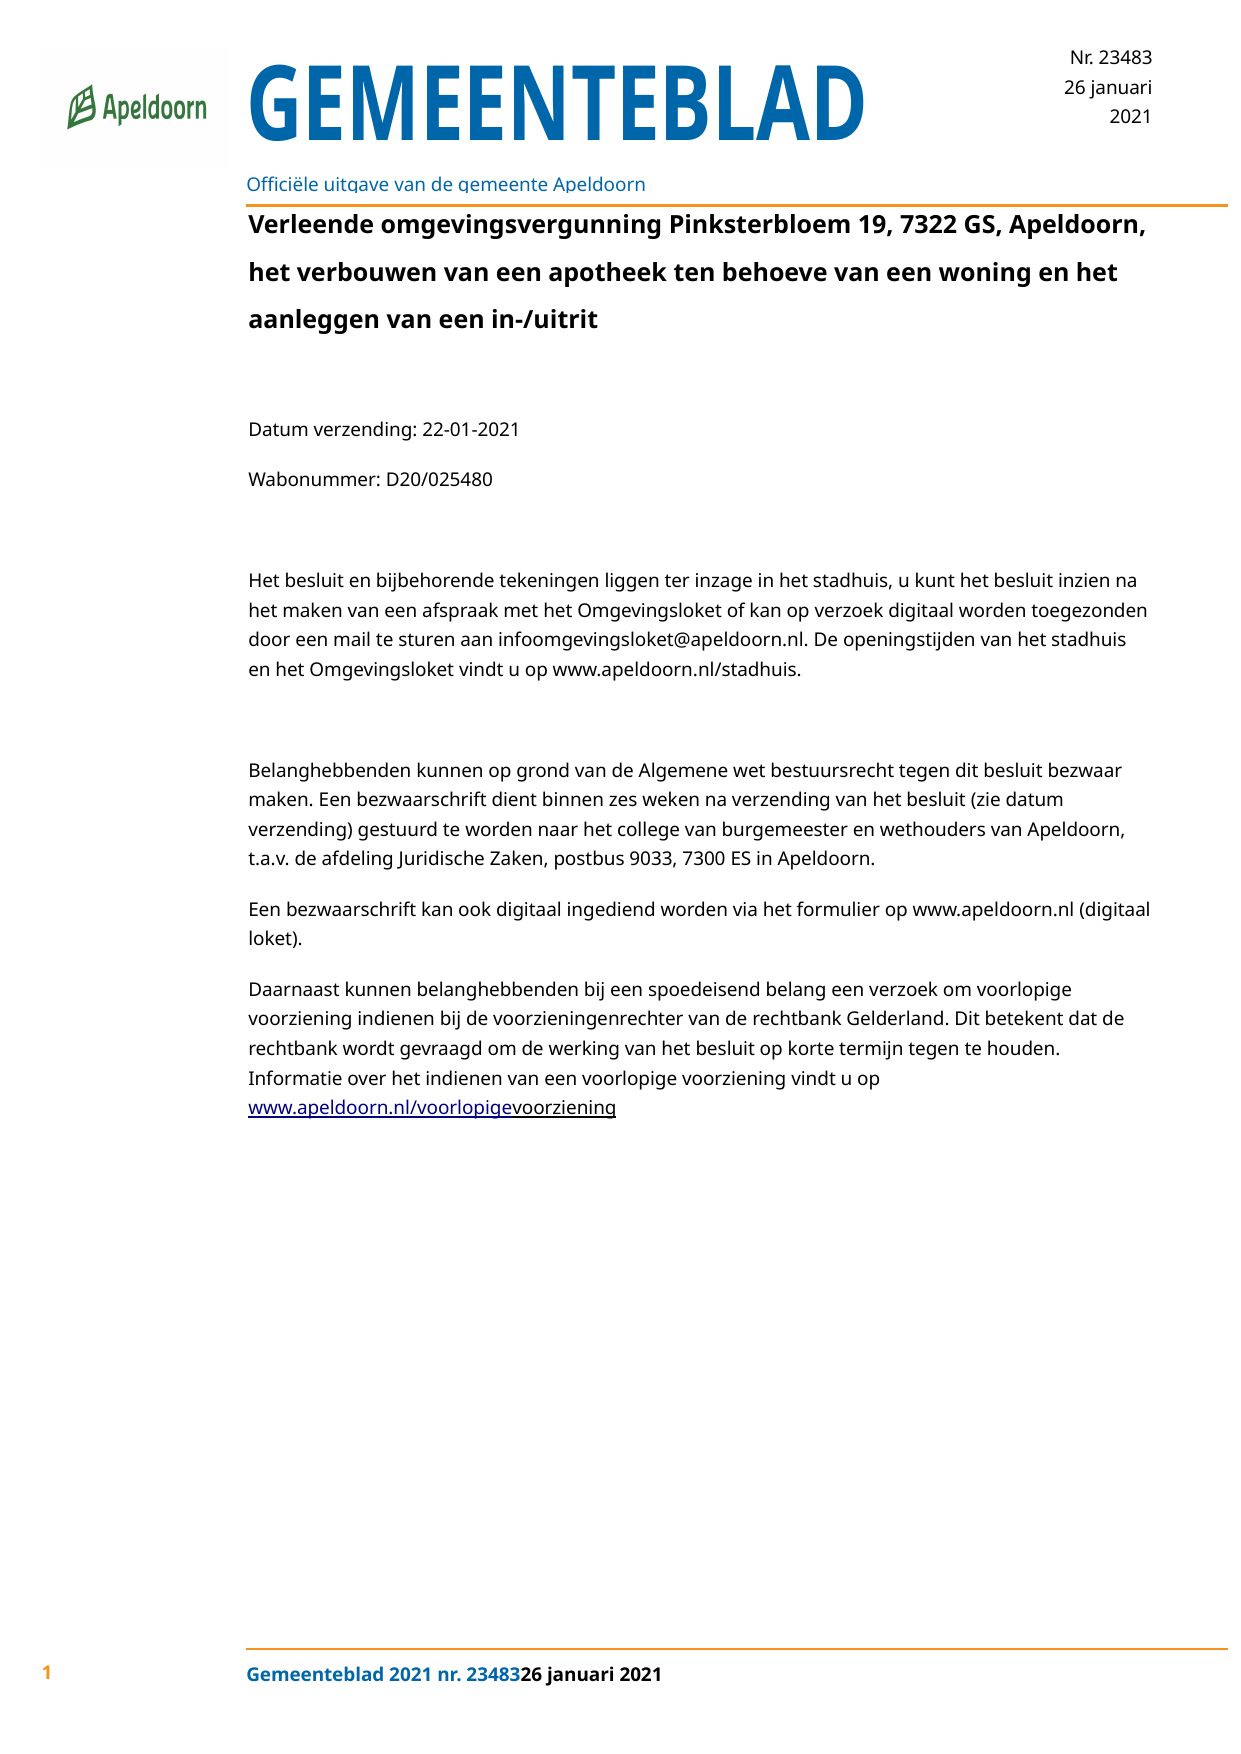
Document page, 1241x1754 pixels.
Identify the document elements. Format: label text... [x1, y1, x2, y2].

picture [41, 47, 231, 172]
text Daarnaast kunnen belanghebbenden bij een spoedeisend belang een verzoek om voorlopige voorziening indienen bij de voorzieningenrechter van de rechtbank Gelderland. Dit betekent dat de rechtbank wordt gevraagd om de werking van het besluit op korte termijn tegen te houden. Informatie over het indienen van een voorlopige voorziening vindt u op www.apeldoorn.nl/voorlopigevoorziening [248, 976, 1152, 1120]
text Wabonummer: D20/025480 [248, 466, 1152, 492]
text Belanghebbenden kunnen op grond van de Algemene wet bestuursrecht tegen dit besluit bezwaar maken. Een bezwaarschrift dient binnen zes weken na verzending van het besluit (zie datum verzending) gestuurd te worden naar het college van burgemeester en wethouders van Apeldoorn, t.a.v. de afdeling Juridische Zaken, postbus 9033, 7300 ES in Apeldoorn. [248, 757, 1152, 871]
text Het besluit en bijbehorende tekeningen liggen ter inzage in het stadhuis, u kunt het besluit inzien na het maken van een afspraak met het Omgevingsloket of kan op verzoek digitaal worden toegezonden door een mail te sturen aan infoomgevingsloket@apeldoorn.nl. De openingstijden van het stadhuis en het Omgevingsloket vindt u op www.apeldoorn.nl/stadhuis. [248, 567, 1152, 682]
text Verleende omgevingsvergunning Pinksterbloem 19, 7322 GS, Apeldoorn, het verbouwen van een apotheek ten behoeve van een woning en het aanleggen van een in-/uitrit [248, 207, 1152, 336]
text Datum verzending: 22-01-2021 [248, 416, 1152, 442]
text Een bezwaarschrift kan ook digitaal ingediend worden via het formulier op www.apeldoorn.nl (digitaal loket). [248, 896, 1152, 951]
